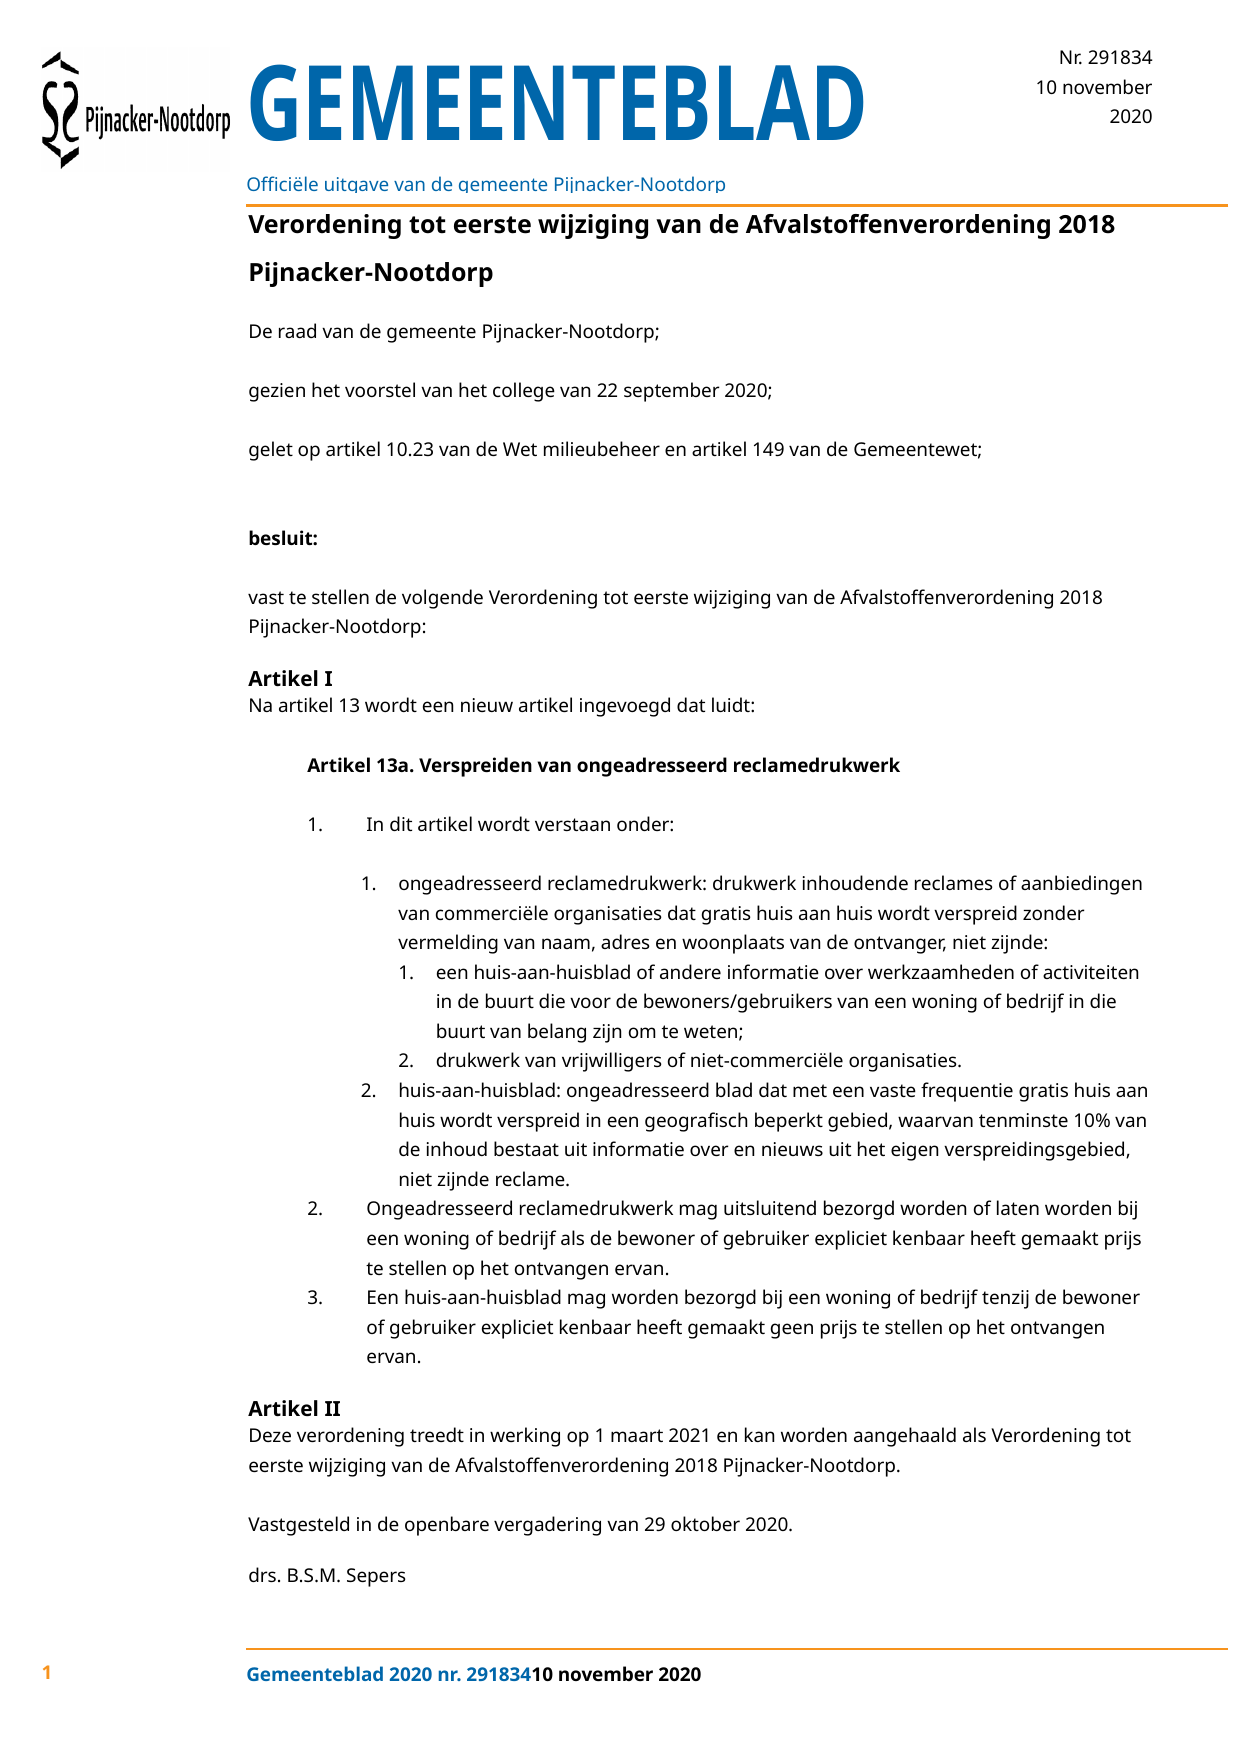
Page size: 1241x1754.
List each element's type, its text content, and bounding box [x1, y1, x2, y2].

text Artikel I [248, 664, 1152, 693]
text gelet op ‎artikel 10.23 van de Wet milieubeheer en artikel 149 van de Gemeentewet; [248, 436, 1152, 462]
text Vastgesteld in de openbare vergadering van 29 oktober 2020. [248, 1511, 1152, 1537]
text drs. B.S.M. Sepers [248, 1562, 1152, 1588]
text Na artikel 13 wordt een nieuw artikel ingevoegd dat luidt: [248, 693, 1152, 718]
list In dit artikel wordt verstaan onder: [307, 811, 1152, 837]
list huis-aan-huisblad: ongeadresseerd blad dat met een vaste frequentie gratis huis aan huis wordt verspreid in een geografisch beperkt gebied, waarvan tenminste 10% van de inhoud bestaat uit informatie over en nieuws uit het eigen verspreidingsgebied, niet zijnde reclame. [361, 1077, 1152, 1192]
text vast te stellen de volgende Verordening tot eerste wijziging van de Afvalstoffenverordening 2018 Pijnacker-Nootdorp: [248, 584, 1152, 639]
list ongeadresseerd reclamedrukwerk: drukwerk inhoudende reclames of aanbiedingen van commerciële organisaties dat gratis huis aan huis wordt verspreid zonder vermelding van naam, adres en woonplaats van de ontvanger, niet zijnde: [361, 870, 1152, 955]
picture [41, 47, 231, 172]
list Een huis-aan-huisblad mag worden bezorgd bij een woning of bedrijf tenzij de bewoner of gebruiker expliciet kenbaar heeft gemaakt geen prijs te stellen op het ontvangen ervan. [307, 1284, 1152, 1369]
text Artikel II [248, 1394, 1152, 1422]
text De raad van de gemeente Pijnacker-Nootdorp; [248, 318, 1152, 344]
text besluit: [248, 525, 1152, 551]
text Verordening tot eerste wijziging van de Afvalstoffenverordening 2018 Pijnacker-Nootdorp [248, 207, 1152, 288]
text gezien het voorstel van het college van 22 september 2020; [248, 377, 1152, 403]
text Deze verordening treedt in werking op 1 maart 2021 en kan worden aangehaald als Verordening tot eerste wijziging van de Afvalstoffenverordening 2018 Pijnacker-Nootdorp. [248, 1422, 1152, 1478]
list een huis-aan-huisblad of andere informatie over werkzaamheden of activiteiten in de buurt die voor de bewoners/gebruikers van een woning of bedrijf in die buurt van belang zijn om te weten; [398, 959, 1152, 1044]
list drukwerk van vrijwilligers of niet-commerciële organisaties. [398, 1048, 1152, 1073]
list Ongeadresseerd reclamedrukwerk mag uitsluitend bezorgd worden of laten worden bij een woning of bedrijf als de bewoner of gebruiker expliciet kenbaar heeft gemaakt prijs te stellen op het ontvangen ervan. [307, 1196, 1152, 1280]
list Artikel 13a. Verspreiden van ongeadresseerd reclamedrukwerk [248, 752, 1152, 777]
